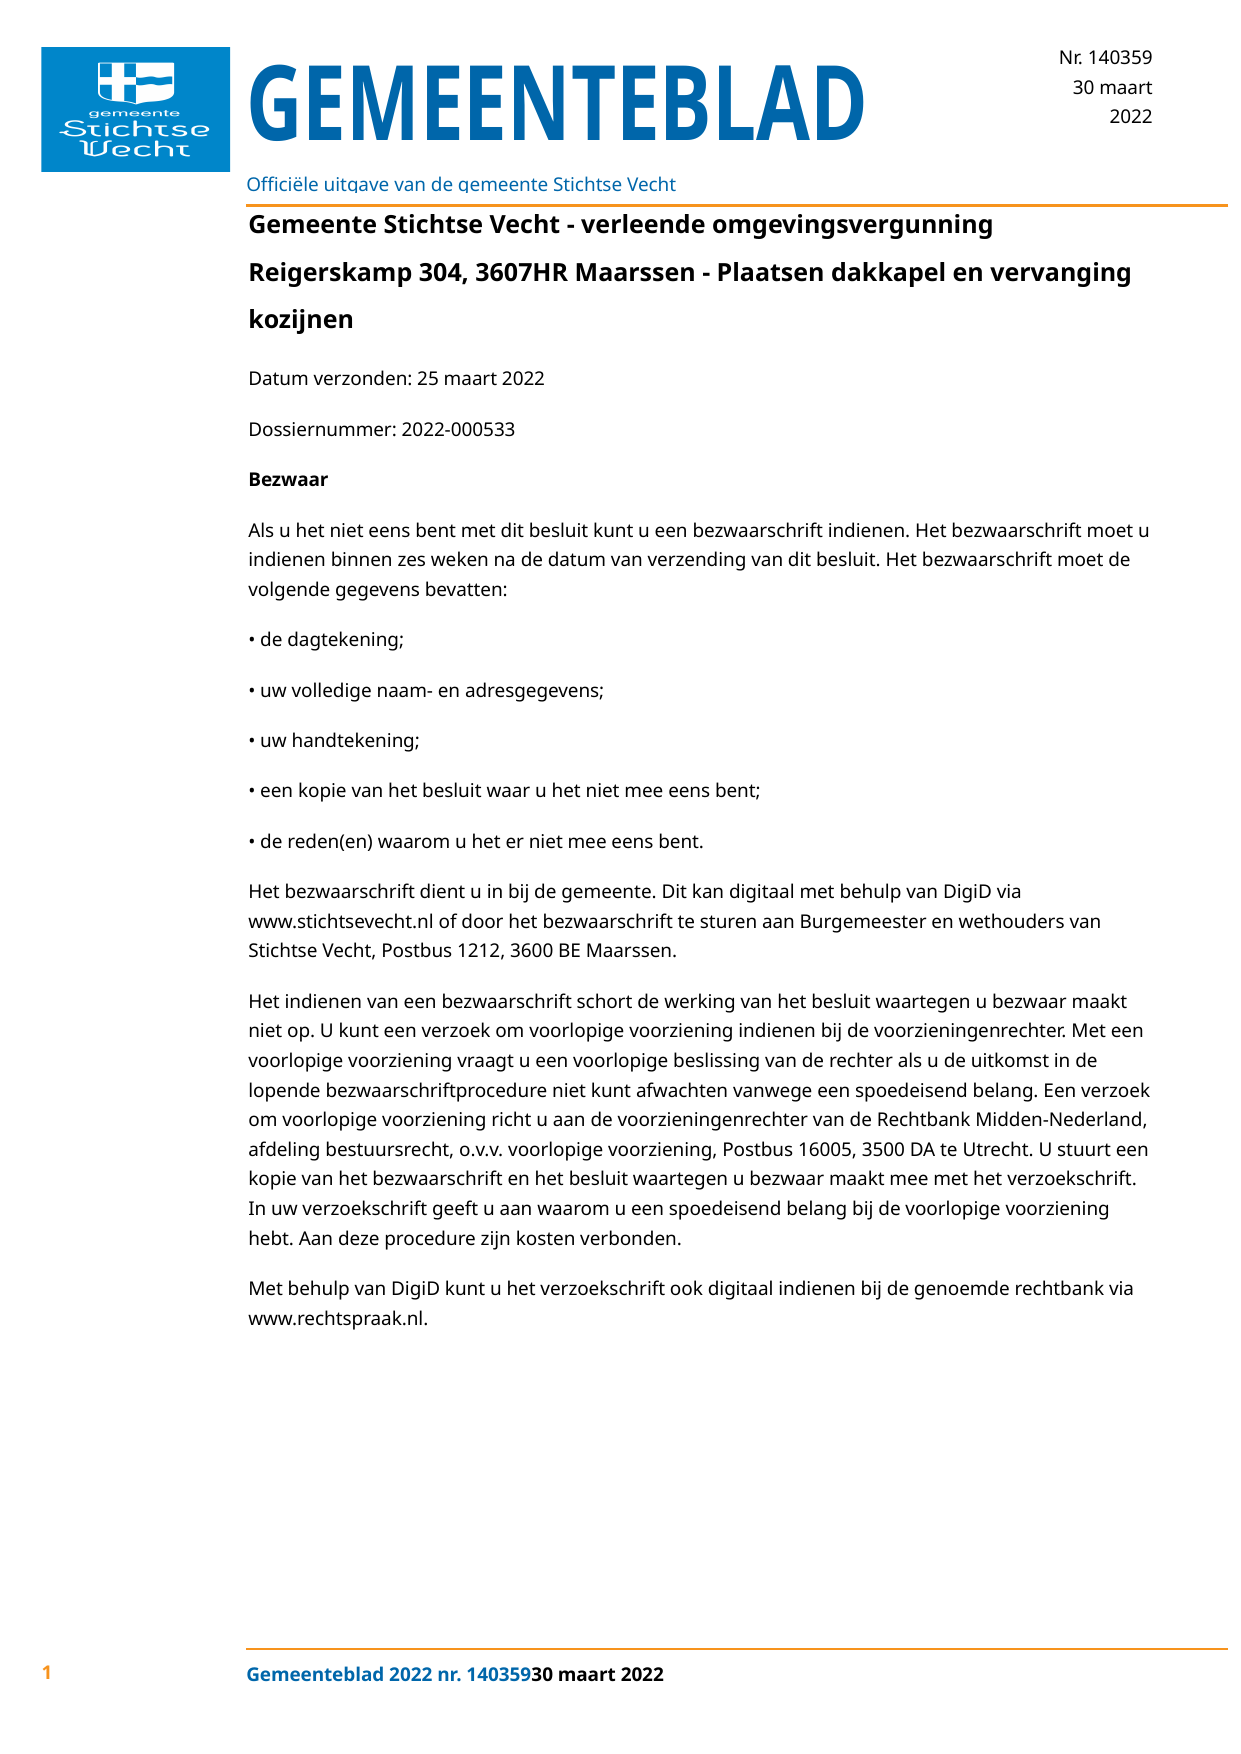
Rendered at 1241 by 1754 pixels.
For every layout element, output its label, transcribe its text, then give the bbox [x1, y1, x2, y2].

text • een kopie van het besluit waar u het niet mee eens bent; [248, 778, 1152, 803]
text Met behulp van DigiD kunt u het verzoekschrift ook digitaal indienen bij de genoemde rechtbank via www.rechtspraak.nl. [248, 1275, 1152, 1330]
text • de dagtekening; [248, 626, 1152, 652]
text Dossiernummer: 2022-000533 [248, 416, 1152, 442]
text • uw handtekening; [248, 727, 1152, 753]
text • uw volledige naam- en adresgegevens; [248, 677, 1152, 702]
text Als u het niet eens bent met dit besluit kunt u een bezwaarschrift indienen. Het bezwaarschrift moet u indienen binnen zes weken na de datum van verzending van dit besluit. Het bezwaarschrift moet de volgende gegevens bevatten: [248, 517, 1152, 602]
text • de reden(en) waarom u het er niet mee eens bent. [248, 828, 1152, 854]
text Gemeente Stichtse Vecht - verleende omgevingsvergunning Reigerskamp 304, 3607HR Maarssen - Plaatsen dakkapel en vervanging kozijnen [248, 207, 1152, 336]
text Het bezwaarschrift dient u in bij de gemeente. Dit kan digitaal met behulp van DigiD via www.stichtsevecht.nl of door het bezwaarschrift te sturen aan Burgemeester en wethouders van Stichtse Vecht, Postbus 1212, 3600 BE Maarssen. [248, 878, 1152, 963]
picture [137, 63, 174, 103]
text Datum verzonden: 25 maart 2022 [248, 366, 1152, 391]
picture [99, 63, 135, 101]
text Het indienen van een bezwaarschrift schort de werking van het besluit waartegen u bezwaar maakt niet op. U kunt een verzoek om voorlopige voorziening indienen bij de voorzieningenrechter. Met een voorlopige voorziening vraagt u een voorlopige beslissing van de rechter als u de uitkomst in de lopende bezwaarschriftprocedure niet kunt afwachten vanwege een spoedeisend belang. Een verzoek om voorlopige voorziening richt u aan de voorzieningenrechter van de Rechtbank Midden-Nederland, afdeling bestuursrecht, o.v.v. voorlopige voorziening, Postbus 16005, 3500 DA te Utrecht. U stuurt een kopie van het bezwaarschrift en het besluit waartegen u bezwaar maakt mee met het verzoekschrift. In uw verzoekschrift geeft u aan waarom u een spoedeisend belang bij de voorlopige voorziening hebt. Aan deze procedure zijn kosten verbonden. [248, 988, 1152, 1250]
text Bezwaar [248, 466, 1152, 492]
